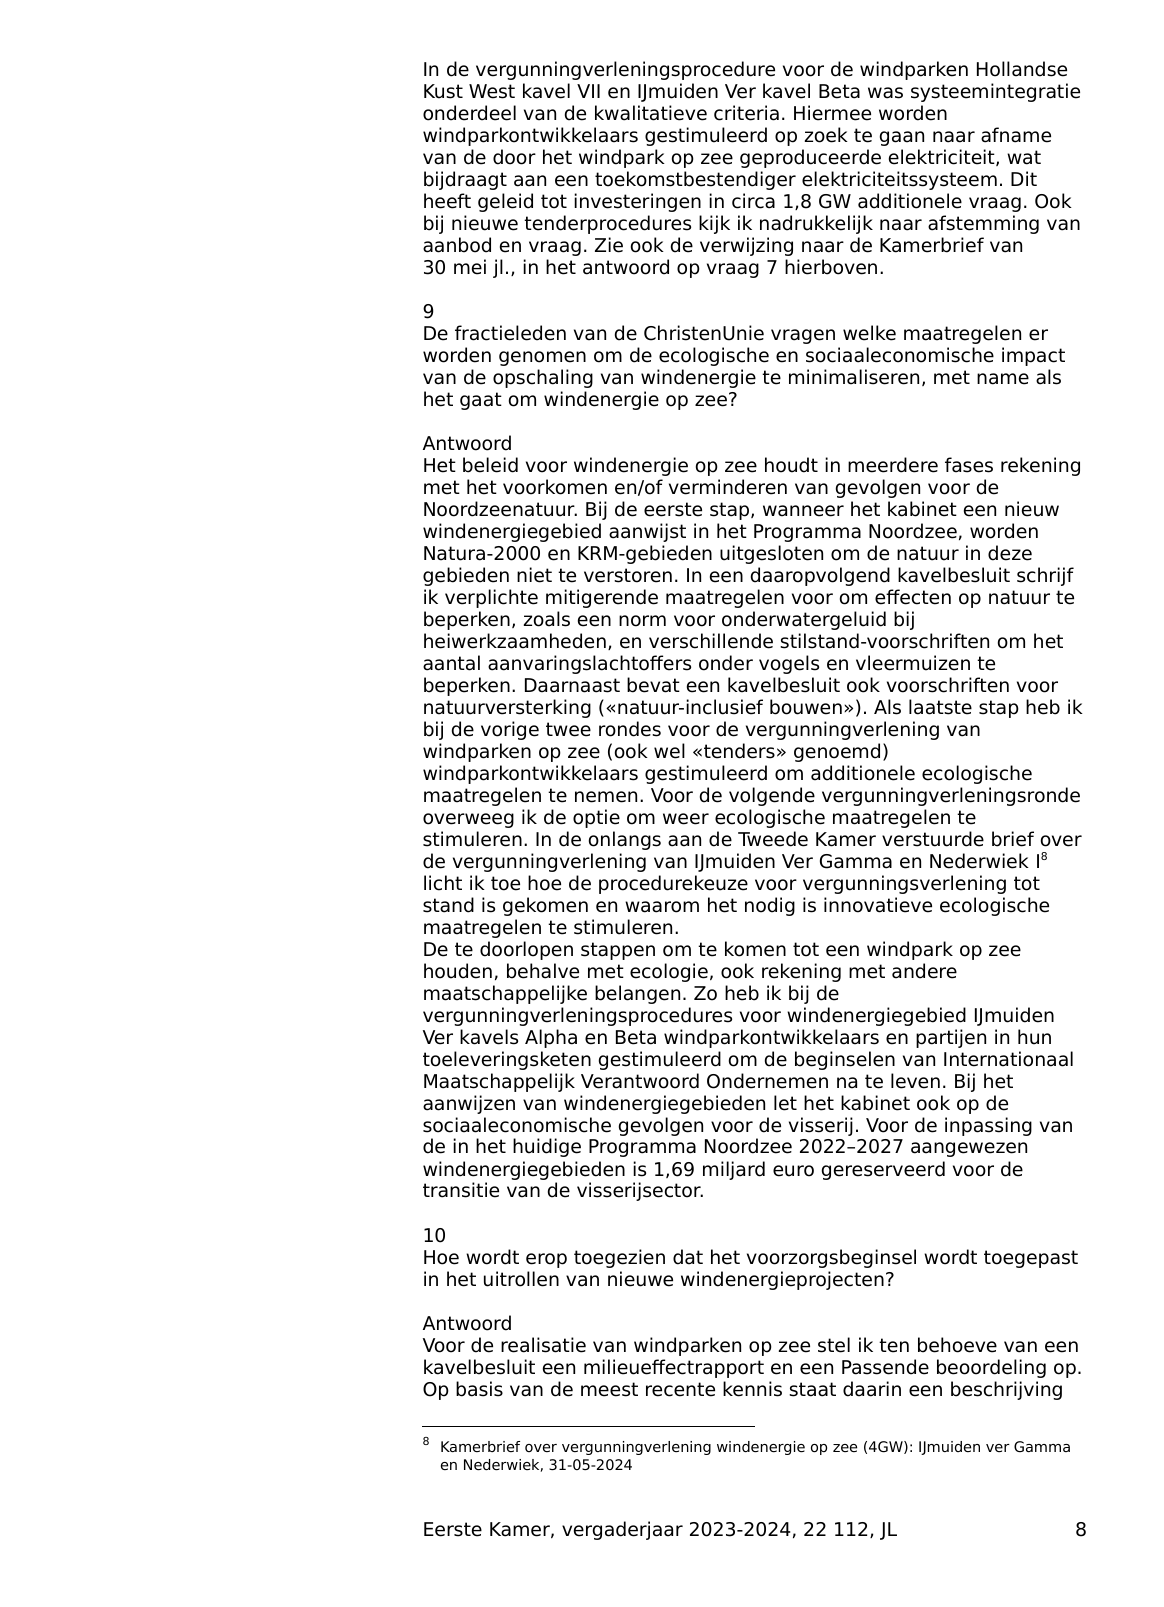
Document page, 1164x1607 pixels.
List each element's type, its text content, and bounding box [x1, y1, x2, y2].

text Antwoord [422, 433, 1087, 455]
text Kamerbrief over vergunningverlening windenergie op zee (4GW): IJmuiden ver Gamma en Nederwiek, 31-05-2024 [422, 1435, 1087, 1474]
text Hoe wordt erop toegezien dat het voorzorgsbeginsel wordt toegepast in het uitrollen van nieuwe windenergieprojecten? [422, 1247, 1087, 1291]
text Het beleid voor windenergie op zee houdt in meerdere fases rekening met het voorkomen en/of verminderen van gevolgen voor de Noordzeenatuur. Bij de eerste stap, wanneer het kabinet een nieuw windenergiegebied aanwijst in het Programma Noordzee, worden Natura-2000 en KRM-gebieden uitgesloten om de natuur in deze gebieden niet te verstoren. In een daaropvolgend kavelbesluit schrijf ik verplichte mitigerende maatregelen voor om effecten op natuur te beperken, zoals een norm voor onderwatergeluid bij heiwerkzaamheden, en verschillende stilstand-voorschriften om het aantal aanvaringslachtoffers onder vogels en vleermuizen te beperken. Daarnaast bevat een kavelbesluit ook voorschriften voor natuurversterking («natuur-inclusief bouwen»). Als laatste stap heb ik bij de vorige twee rondes voor de vergunningverlening van windparken op zee (ook wel «tenders» genoemd) windparkontwikkelaars gestimuleerd om additionele ecologische maatregelen te nemen. Voor de volgende vergunningverleningsronde overweeg ik de optie om weer ecologische maatregelen te stimuleren. In de onlangs aan de Tweede Kamer verstuurde brief over de vergunningverlening van IJmuiden Ver Gamma en Nederwiek I licht ik toe hoe de procedurekeuze voor vergunningsverlening tot stand is gekomen en waarom het nodig is innovatieve ecologische maatregelen te stimuleren. [422, 455, 1087, 939]
text 9 [422, 301, 1087, 323]
text Voor de realisatie van windparken op zee stel ik ten behoeve van een kavelbesluit een milieueffectrapport en een Passende beoordeling op. Op basis van de meest recente kennis staat daarin een beschrijving [422, 1335, 1087, 1401]
text 10 [422, 1224, 1087, 1247]
text Antwoord [422, 1313, 1087, 1335]
text De te doorlopen stappen om te komen tot een windpark op zee houden, behalve met ecologie, ook rekening met andere maatschappelijke belangen. Zo heb ik bij de vergunningverleningsprocedures voor windenergiegebied IJmuiden Ver kavels Alpha en Beta windparkontwikkelaars en partijen in hun toeleveringsketen gestimuleerd om de beginselen van Internationaal Maatschappelijk Verantwoord Ondernemen na te leven. Bij het aanwijzen van windenergiegebieden let het kabinet ook op de sociaaleconomische gevolgen voor de visserij. Voor de inpassing van de in het huidige Programma Noordzee 2022–2027 aangewezen windenergiegebieden is 1,69 miljard euro gereserveerd voor de transitie van de visserijsector. [422, 939, 1087, 1202]
text De fractieleden van de ChristenUnie vragen welke maatregelen er worden genomen om de ecologische en sociaaleconomische impact van de opschaling van windenergie te minimaliseren, met name als het gaat om windenergie op zee? [422, 323, 1087, 411]
text In de vergunningverleningsprocedure voor de windparken Hollandse Kust West kavel VII en IJmuiden Ver kavel Beta was systeemintegratie onderdeel van de kwalitatieve criteria. Hiermee worden windparkontwikkelaars gestimuleerd op zoek te gaan naar afname van de door het windpark op zee geproduceerde elektriciteit, wat bijdraagt aan een toekomstbestendiger elektriciteitssysteem. Dit heeft geleid tot investeringen in circa 1,8 GW additionele vraag. Ook bij nieuwe tenderprocedures kijk ik nadrukkelijk naar afstemming van aanbod en vraag. Zie ook de verwijzing naar de Kamerbrief van 30 mei jl., in het antwoord op vraag 7 hierboven. [422, 59, 1087, 279]
